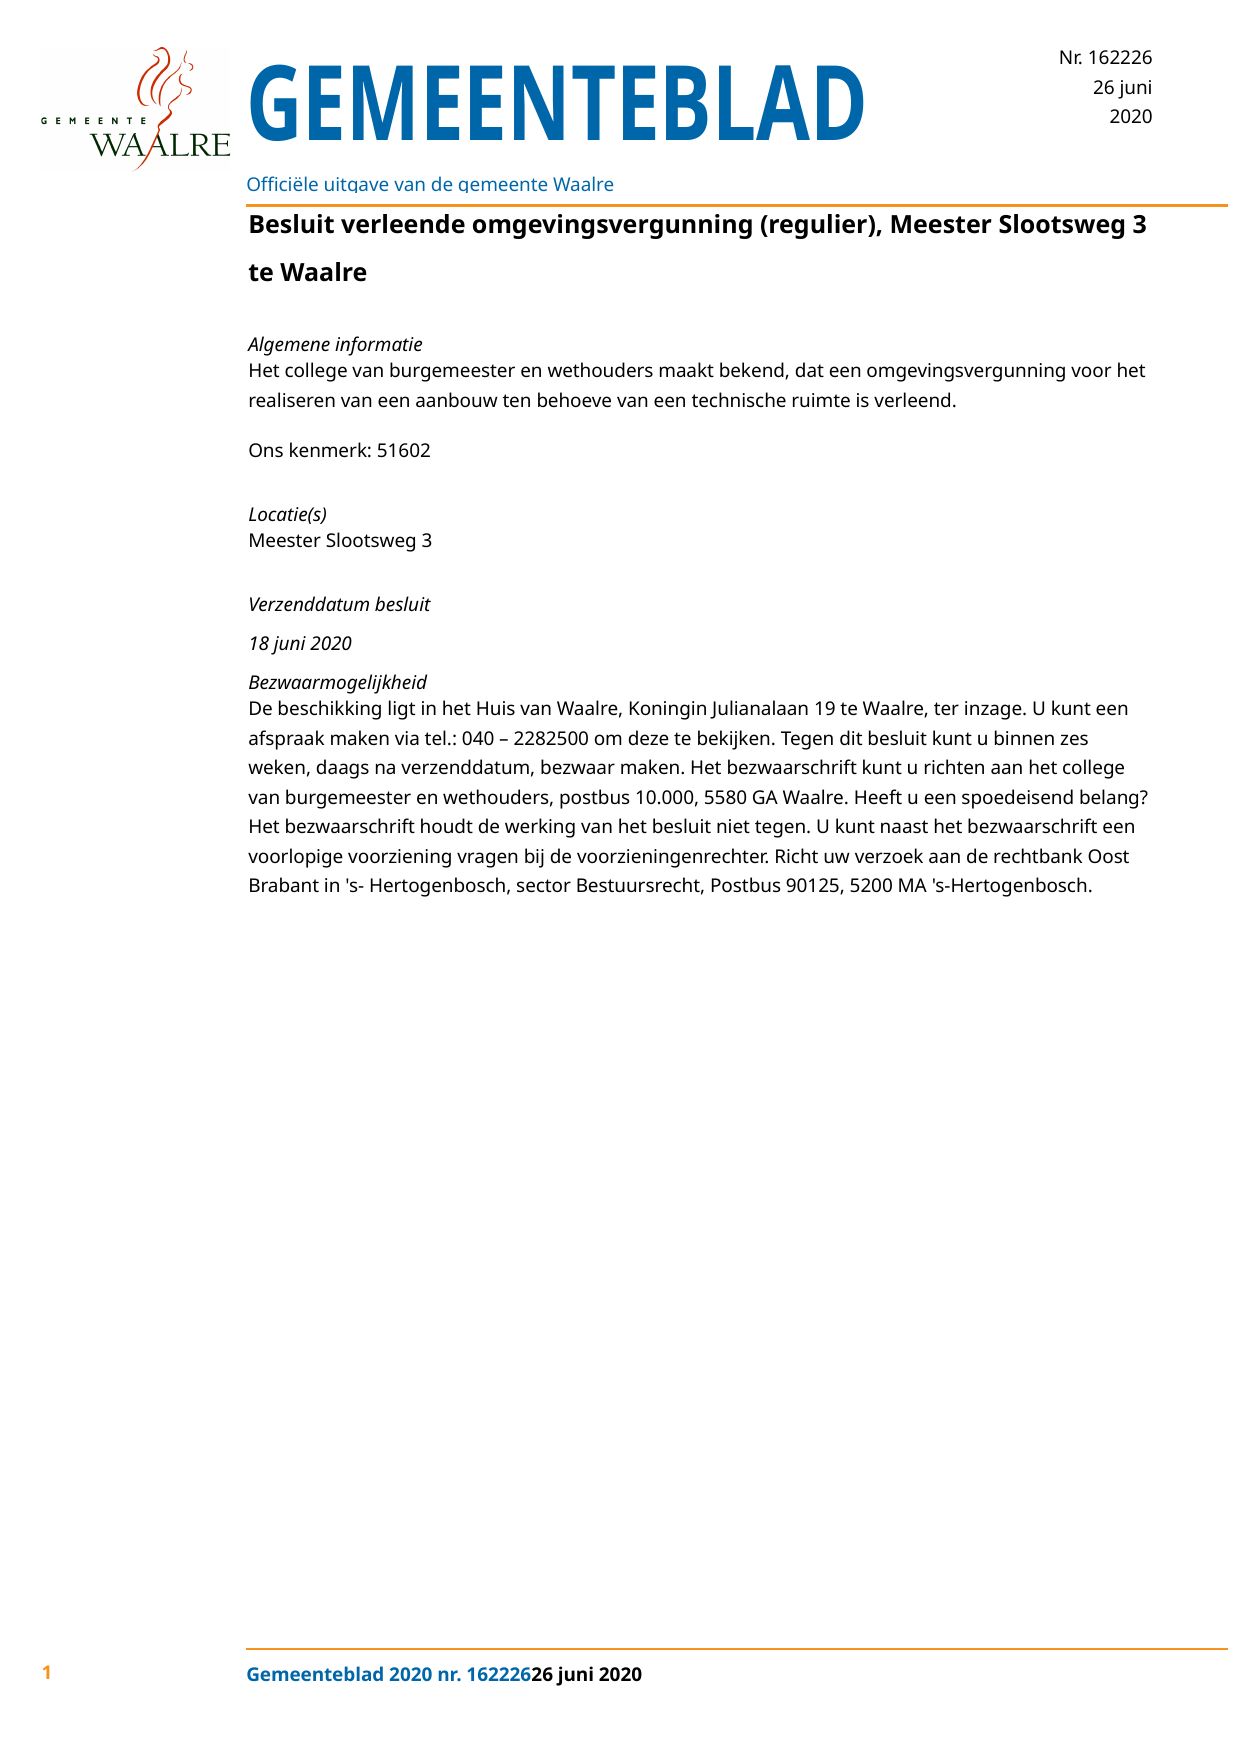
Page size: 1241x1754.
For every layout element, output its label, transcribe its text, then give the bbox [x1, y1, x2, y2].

text Bezwaarmogelijkheid [248, 669, 1152, 695]
text De beschikking ligt in het Huis van Waalre, Koningin Julianalaan 19 te Waalre, ter inzage. U kunt een afspraak maken via tel.: 040 – 2282500 om deze te bekijken. Tegen dit besluit kunt u binnen zes weken, daags na verzenddatum, bezwaar maken. Het bezwaarschrift kunt u richten aan het college van burgemeester en wethouders, postbus 10.000, 5580 GA Waalre. Heeft u een spoedeisend belang? Het bezwaarschrift houdt de werking van het besluit niet tegen. U kunt naast het bezwaarschrift een voorlopige voorziening vragen bij de voorzieningenrechter. Richt uw verzoek aan de rechtbank Oost Brabant in 's- Hertogenbosch, sector Bestuursrecht, Postbus 90125, 5200 MA 's-Hertogenbosch. [248, 695, 1152, 898]
text Algemene informatie [248, 331, 1152, 357]
text Verzenddatum besluit [248, 591, 1152, 617]
text Locatie(s) [248, 501, 1152, 527]
text Het college van burgemeester en wethouders maakt bekend, dat een omgevingsvergunning voor het realiseren van een aanbouw ten behoeve van een technische ruimte is verleend. [248, 357, 1152, 412]
text Besluit verleende omgevingsvergunning (regulier), Meester Slootsweg 3 te Waalre [248, 207, 1152, 288]
text Meester Slootsweg 3 [248, 527, 1152, 553]
picture [41, 47, 231, 172]
text 18 juni 2020 [248, 630, 1152, 656]
text Ons kenmerk: 51602 [248, 437, 1152, 463]
